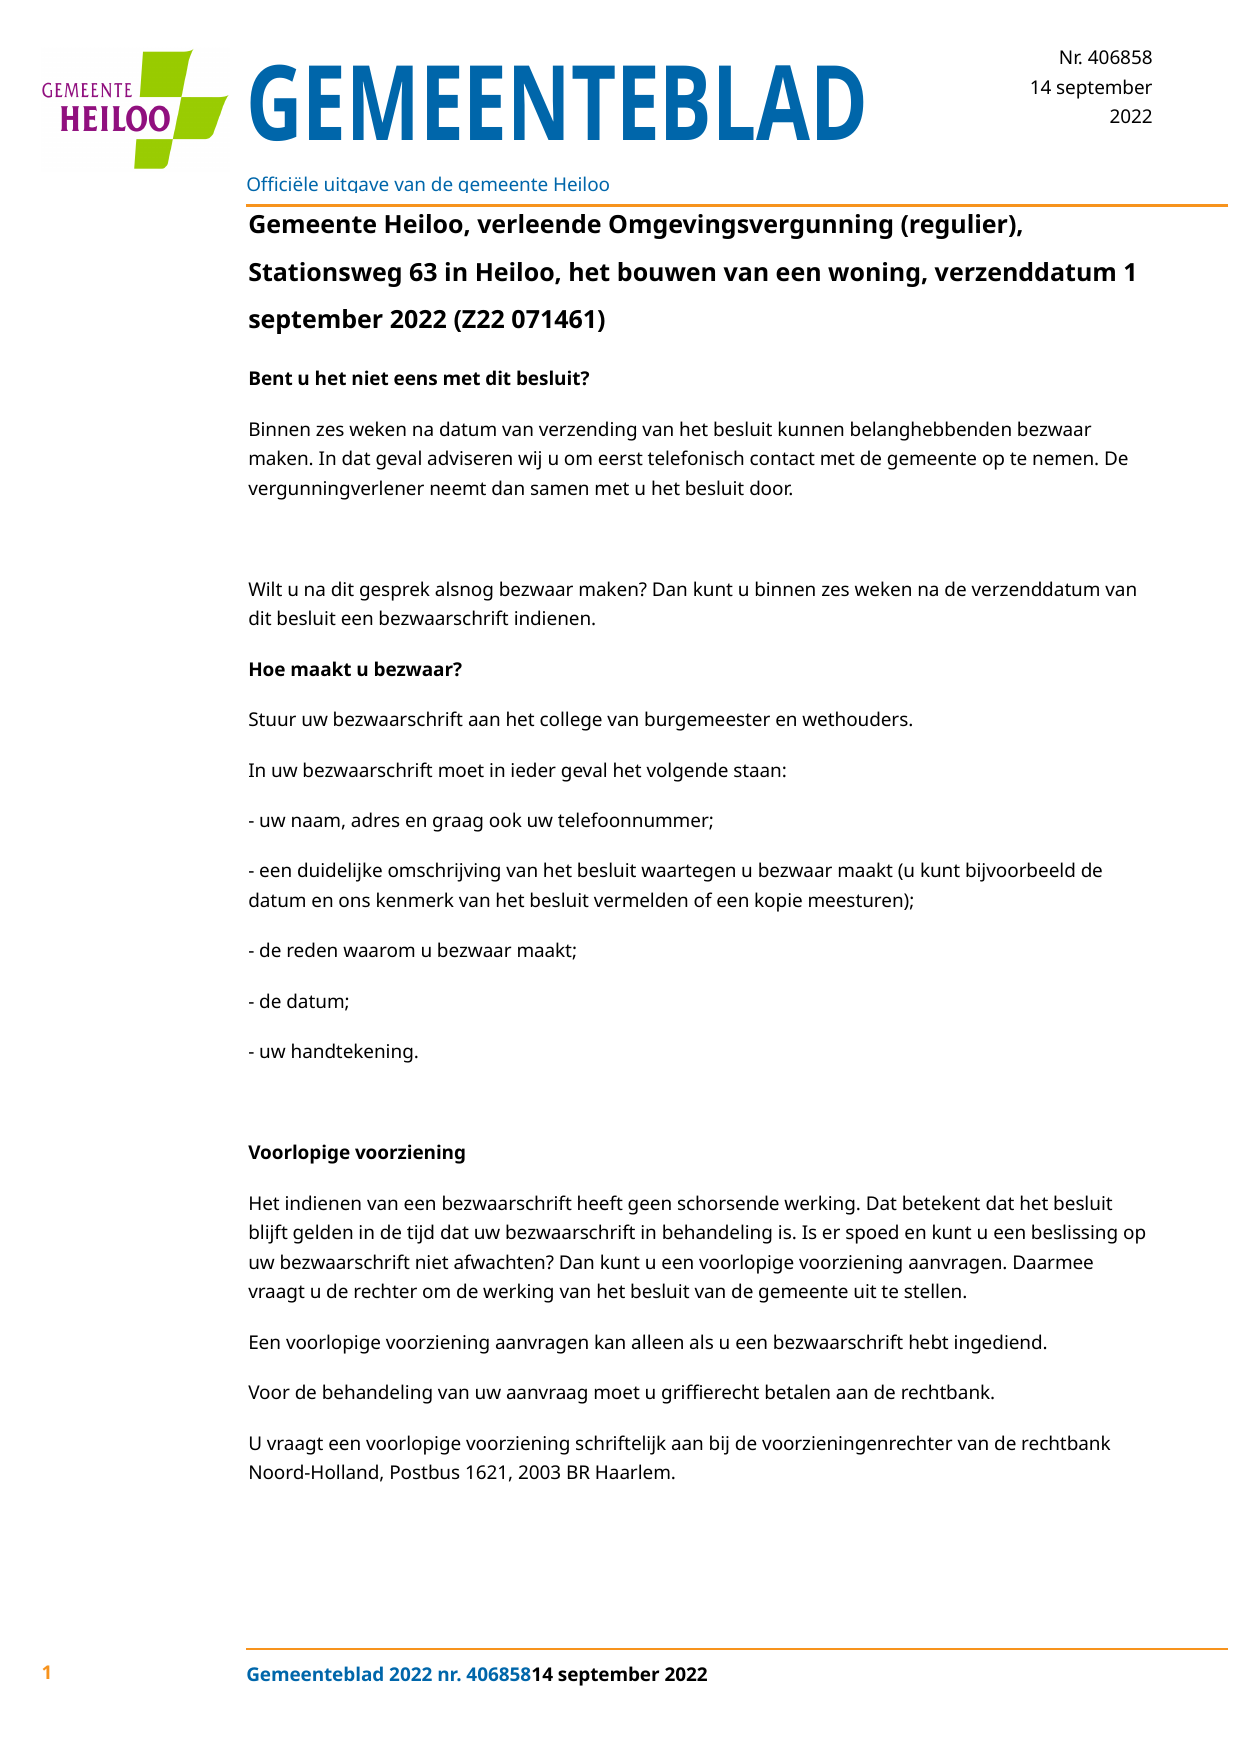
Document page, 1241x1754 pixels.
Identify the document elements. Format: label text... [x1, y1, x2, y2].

text - uw naam, adres en graag ook uw telefoonnummer; [248, 807, 1152, 833]
text - de datum; [248, 988, 1152, 1014]
text - een duidelijke omschrijving van het besluit waartegen u bezwaar maakt (u kunt bijvoorbeeld de datum en ons kenmerk van het besluit vermelden of een kopie meesturen); [248, 858, 1152, 913]
text Gemeente Heiloo, verleende Omgevingsvergunning (regulier), Stationsweg 63 in Heiloo, het bouwen van een woning, verzenddatum 1 september 2022 (Z22 071461) [248, 207, 1152, 336]
text - uw handtekening. [248, 1038, 1152, 1064]
text Wilt u na dit gesprek alsnog bezwaar maken? Dan kunt u binnen zes weken na de verzenddatum van dit besluit een bezwaarschrift indienen. [248, 576, 1152, 631]
text Het indienen van een bezwaarschrift heeft geen schorsende werking. Dat betekent dat het besluit blijft gelden in de tijd dat uw bezwaarschrift in behandeling is. Is er spoed en kunt u een beslissing op uw bezwaarschrift niet afwachten? Dan kunt u een voorlopige voorziening aanvragen. Daarmee vraagt u de rechter om de werking van het besluit van de gemeente uit te stellen. [248, 1190, 1152, 1304]
text - de reden waarom u bezwaar maakt; [248, 938, 1152, 963]
text Voor de behandeling van uw aanvraag moet u griffierecht betalen aan de rechtbank. [248, 1379, 1152, 1405]
text In uw bezwaarschrift moet in ieder geval het volgende staan: [248, 757, 1152, 782]
text Bent u het niet eens met dit besluit? [248, 366, 1152, 391]
text Hoe maakt u bezwaar? [248, 656, 1152, 682]
picture [41, 47, 231, 172]
text U vraagt een voorlopige voorziening schriftelijk aan bij de voorzieningenrechter van de rechtbank Noord-Holland, Postbus 1621, 2003 BR Haarlem. [248, 1430, 1152, 1485]
text Voorlopige voorziening [248, 1139, 1152, 1165]
text Een voorlopige voorziening aanvragen kan alleen als u een bezwaarschrift hebt ingediend. [248, 1329, 1152, 1354]
text Stuur uw bezwaarschrift aan het college van burgemeester en wethouders. [248, 706, 1152, 732]
text Binnen zes weken na datum van verzending van het besluit kunnen belanghebbenden bezwaar maken. In dat geval adviseren wij u om eerst telefonisch contact met de gemeente op te nemen. De vergunningverlener neemt dan samen met u het besluit door. [248, 416, 1152, 501]
